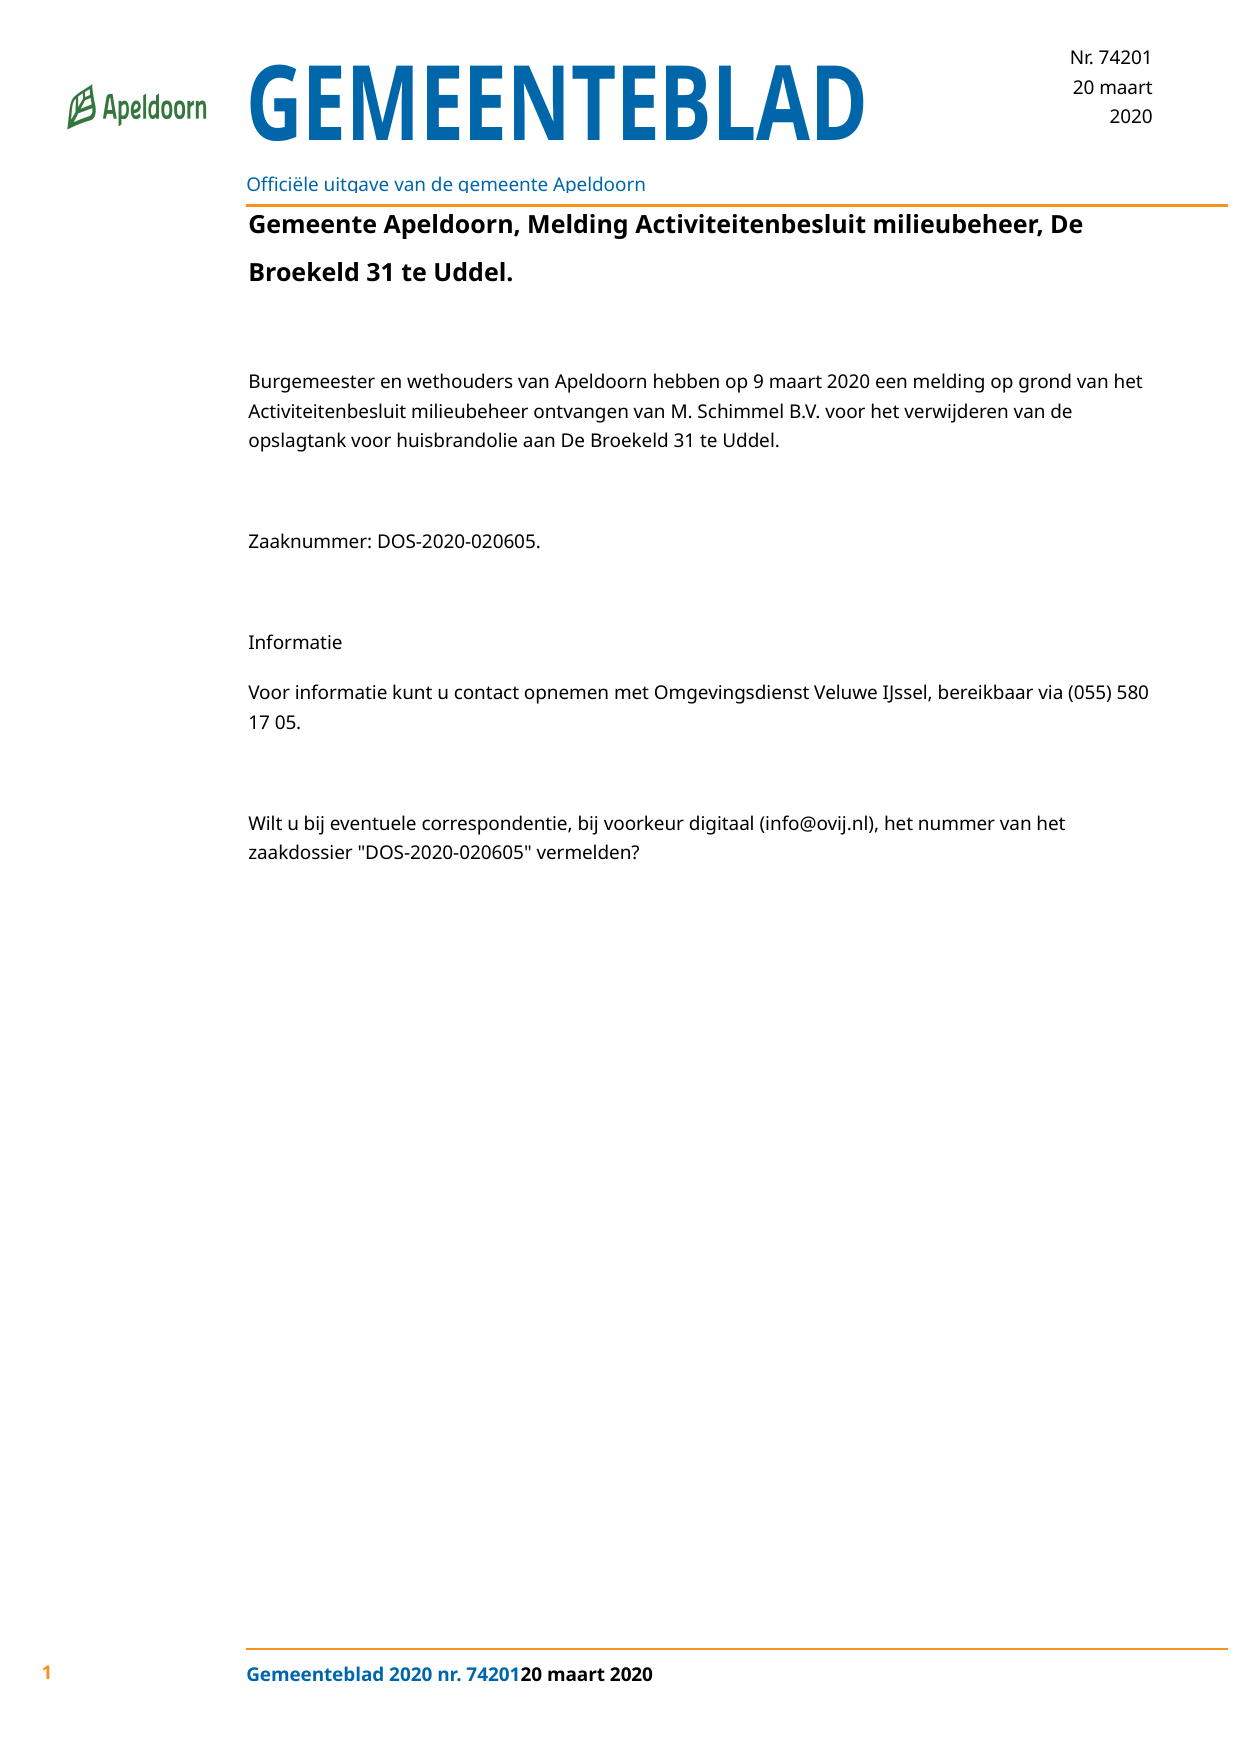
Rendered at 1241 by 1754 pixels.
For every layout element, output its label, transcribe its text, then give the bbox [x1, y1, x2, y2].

picture [41, 47, 231, 172]
text Wilt u bij eventuele correspondentie, bij voorkeur digitaal (info@ovij.nl), het nummer van het zaakdossier "DOS-2020-020605" vermelden? [248, 810, 1152, 865]
text Voor informatie kunt u contact opnemen met Omgevingsdienst Veluwe IJssel, bereikbaar via (055) 580 17 05. [248, 679, 1152, 735]
text Informatie [248, 629, 1152, 655]
text Zaaknummer: DOS-2020-020605. [248, 528, 1152, 554]
text Burgemeester en wethouders van Apeldoorn hebben op 9 maart 2020 een melding op grond van het Activiteitenbesluit milieubeheer ontvangen van M. Schimmel B.V. voor het verwijderen van de opslagtank voor huisbrandolie aan De Broekeld 31 te Uddel. [248, 368, 1152, 453]
text Gemeente Apeldoorn, Melding Activiteitenbesluit milieubeheer, De Broekeld 31 te Uddel. [248, 207, 1152, 288]
